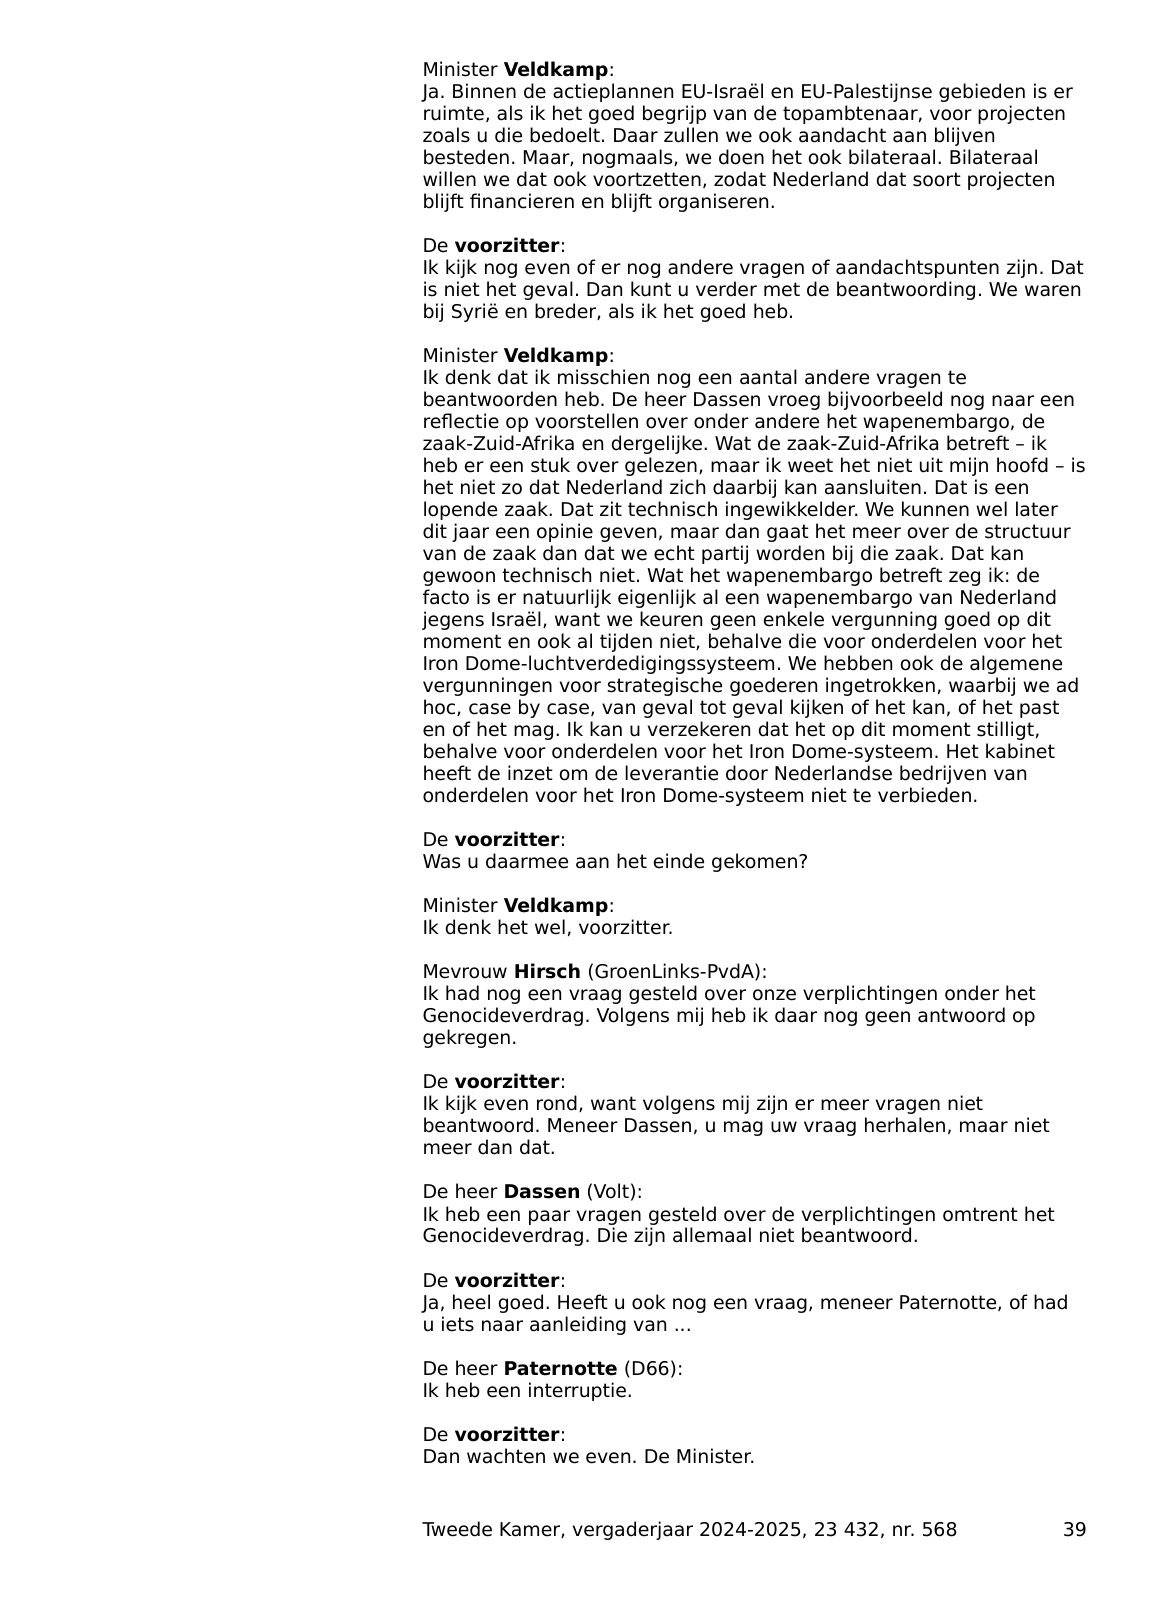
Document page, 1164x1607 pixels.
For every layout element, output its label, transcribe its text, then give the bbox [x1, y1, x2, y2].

text Mevrouw Hirsch (GroenLinks-PvdA): [422, 961, 1087, 983]
text Ik had nog een vraag gesteld over onze verplichtingen onder het Genocideverdrag. Volgens mij heb ik daar nog geen antwoord op gekregen. [422, 983, 1087, 1049]
text De heer Paternotte (D66): [422, 1358, 1087, 1380]
text Ik denk het wel, voorzitter. [422, 917, 1087, 939]
text De voorzitter: [422, 1269, 1087, 1292]
text Minister Veldkamp: [422, 345, 1087, 367]
text De voorzitter: [422, 1424, 1087, 1446]
text Minister Veldkamp: [422, 895, 1087, 917]
text De heer Dassen (Volt): [422, 1181, 1087, 1203]
text Ik kijk even rond, want volgens mij zijn er meer vragen niet beantwoord. Meneer Dassen, u mag uw vraag herhalen, maar niet meer dan dat. [422, 1093, 1087, 1159]
text Ik denk dat ik misschien nog een aantal andere vragen te beantwoorden heb. De heer Dassen vroeg bijvoorbeeld nog naar een reflectie op voorstellen over onder andere het wapenembargo, de zaak-Zuid-Afrika en dergelijke. Wat de zaak-Zuid-Afrika betreft – ik heb er een stuk over gelezen, maar ik weet het niet uit mijn hoofd – is het niet zo dat Nederland zich daarbij kan aansluiten. Dat is een lopende zaak. Dat zit technisch ingewikkelder. We kunnen wel later dit jaar een opinie geven, maar dan gaat het meer over de structuur van de zaak dan dat we echt partij worden bij die zaak. Dat kan gewoon technisch niet. Wat het wapenembargo betreft zeg ik: de facto is er natuurlijk eigenlijk al een wapenembargo van Nederland jegens Israël, want we keuren geen enkele vergunning goed op dit moment en ook al tijden niet, behalve die voor onderdelen voor het Iron Dome-luchtverdedigingssysteem. We hebben ook de algemene vergunningen voor strategische goederen ingetrokken, waarbij we ad hoc, case by case, van geval tot geval kijken of het kan, of het past en of het mag. Ik kan u verzekeren dat het op dit moment stilligt, behalve voor onderdelen voor het Iron Dome-systeem. Het kabinet heeft de inzet om de leverantie door Nederlandse bedrijven van onderdelen voor het Iron Dome-systeem niet te verbieden. [422, 367, 1087, 807]
text Dan wachten we even. De Minister. [422, 1446, 1087, 1468]
text Ik heb een paar vragen gesteld over de verplichtingen omtrent het Genocideverdrag. Die zijn allemaal niet beantwoord. [422, 1203, 1087, 1247]
text Minister Veldkamp: [422, 59, 1087, 81]
text De voorzitter: [422, 1071, 1087, 1093]
text De voorzitter: [422, 829, 1087, 851]
text De voorzitter: [422, 235, 1087, 257]
text Ik kijk nog even of er nog andere vragen of aandachtspunten zijn. Dat is niet het geval. Dan kunt u verder met de beantwoording. We waren bij Syrië en breder, als ik het goed heb. [422, 257, 1087, 323]
text Was u daarmee aan het einde gekomen? [422, 851, 1087, 873]
text Ik heb een interruptie. [422, 1380, 1087, 1402]
text Ja, heel goed. Heeft u ook nog een vraag, meneer Paternotte, of had u iets naar aanleiding van ... [422, 1292, 1087, 1336]
text Ja. Binnen de actieplannen EU-Israël en EU-Palestijnse gebieden is er ruimte, als ik het goed begrijp van de topambtenaar, voor projecten zoals u die bedoelt. Daar zullen we ook aandacht aan blijven besteden. Maar, nogmaals, we doen het ook bilateraal. Bilateraal willen we dat ook voortzetten, zodat Nederland dat soort projecten blijft financieren en blijft organiseren. [422, 81, 1087, 213]
